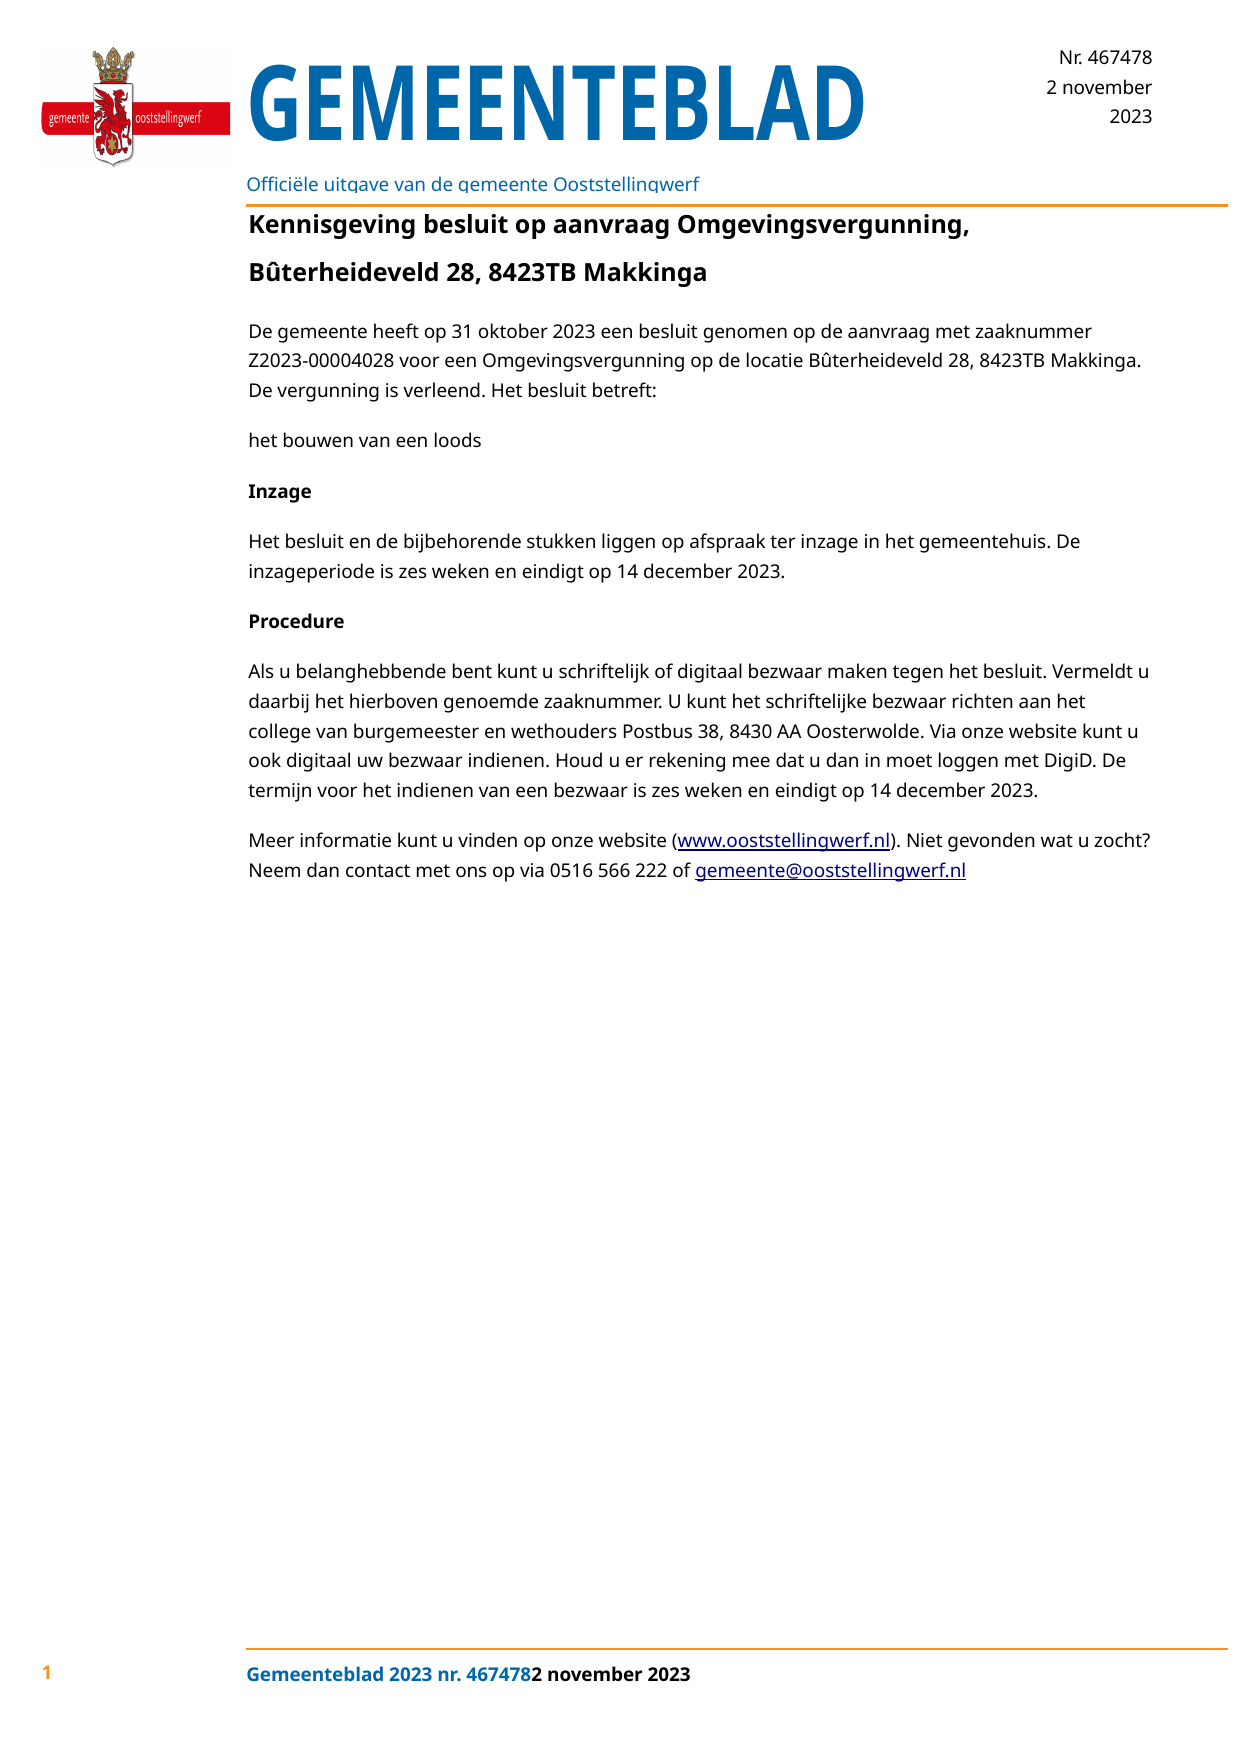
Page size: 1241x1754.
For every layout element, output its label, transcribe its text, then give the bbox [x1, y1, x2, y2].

text het bouwen van een loods [248, 427, 1152, 453]
text Meer informatie kunt u vinden op onze website (www.ooststellingwerf.nl). Niet gevonden wat u zocht? Neem dan contact met ons op via 0516 566 222 of gemeente@ooststellingwerf.nl [248, 827, 1152, 883]
text Als u belanghebbende bent kunt u schriftelijk of digitaal bezwaar maken tegen het besluit. Vermeldt u daarbij het hierboven genoemde zaaknummer. U kunt het schriftelijke bezwaar richten aan het college van burgemeester en wethouders Postbus 38, 8430 AA Oosterwolde. Via onze website kunt u ook digitaal uw bezwaar indienen. Houd u er rekening mee dat u dan in moet loggen met DigiD. De termijn voor het indienen van een bezwaar is zes weken en eindigt op 14 december 2023. [248, 659, 1152, 803]
picture [41, 47, 231, 172]
text Het besluit en de bijbehorende stukken liggen op afspraak ter inzage in het gemeentehuis. De inzageperiode is zes weken en eindigt op 14 december 2023. [248, 528, 1152, 584]
text Inzage [248, 478, 1152, 504]
text Kennisgeving besluit op aanvraag Omgevingsvergunning, Bûterheideveld 28, 8423TB Makkinga [248, 207, 1152, 288]
text De gemeente heeft op 31 oktober 2023 een besluit genomen op de aanvraag met zaaknummer Z2023-00004028 voor een Omgevingsvergunning op de locatie Bûterheideveld 28, 8423TB Makkinga. De vergunning is verleend. Het besluit betreft: [248, 318, 1152, 403]
text Procedure [248, 608, 1152, 634]
